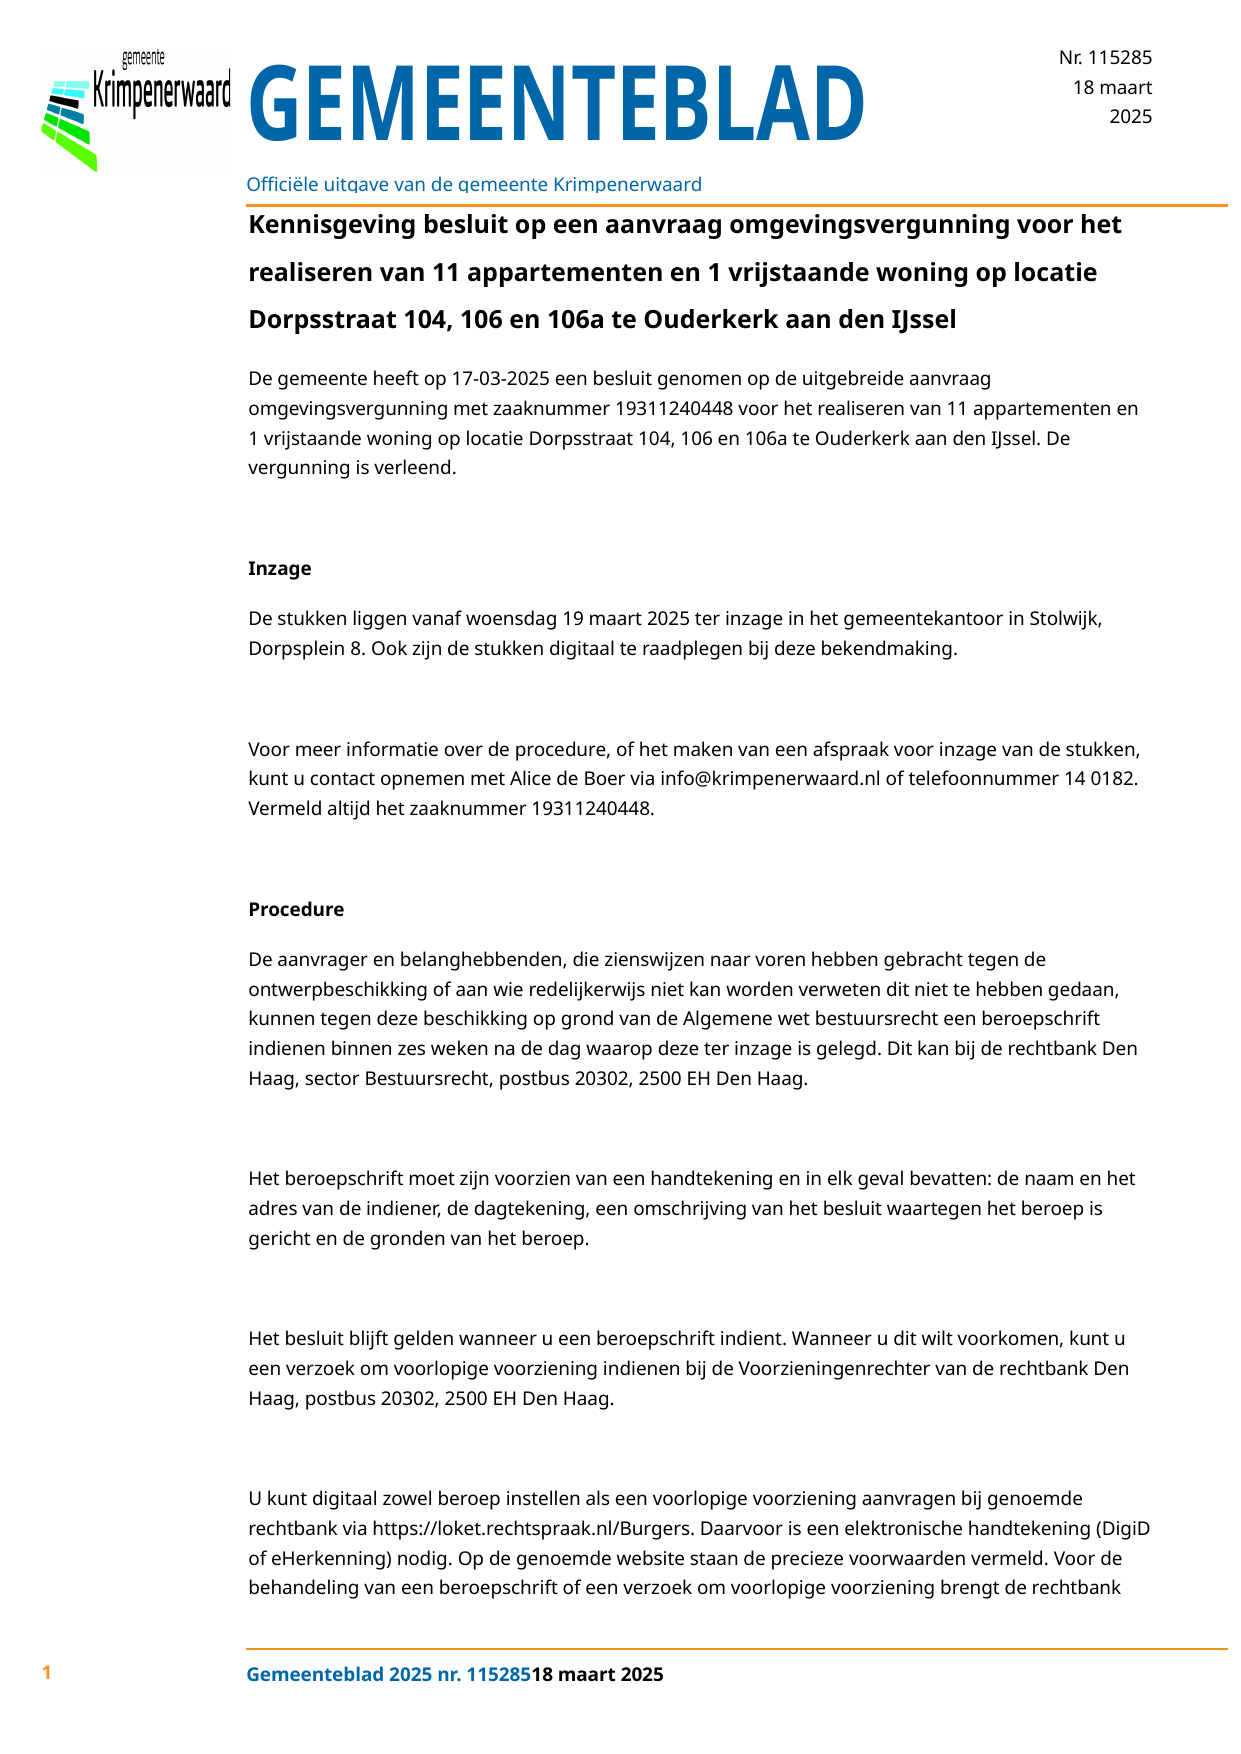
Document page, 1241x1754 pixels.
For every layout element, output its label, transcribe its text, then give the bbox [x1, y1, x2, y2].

text Kennisgeving besluit op een aanvraag omgevingsvergunning voor het realiseren van 11 appartementen en 1 vrijstaande woning op locatie Dorpsstraat 104, 106 en 106a te Ouderkerk aan den IJssel [248, 207, 1152, 336]
text Voor meer informatie over de procedure, of het maken van een afspraak voor inzage van de stukken, kunt u contact opnemen met Alice de Boer via info@krimpenerwaard.nl of telefoonnummer 14 0182. Vermeld altijd het zaaknummer 19311240448. [248, 736, 1152, 821]
text Het beroepschrift moet zijn voorzien van een handtekening en in elk geval bevatten: de naam en het adres van de indiener, de dagtekening, een omschrijving van het besluit waartegen het beroep is gericht en de gronden van het beroep. [248, 1166, 1152, 1250]
text Inzage [248, 555, 1152, 581]
text U kunt digitaal zowel beroep instellen als een voorlopige voorziening aanvragen bij genoemde rechtbank via https://loket.rechtspraak.nl/Burgers. Daarvoor is een elektronische handtekening (DigiD of eHerkenning) nodig. Op de genoemde website staan de precieze voorwaarden vermeld. Voor de behandeling van een beroepschrift of een verzoek om voorlopige voorziening brengt de rechtbank [248, 1486, 1152, 1600]
text De stukken liggen vanaf woensdag 19 maart 2025 ter inzage in het gemeentekantoor in Stolwijk, Dorpsplein 8. Ook zijn de stukken digitaal te raadplegen bij deze bekendmaking. [248, 606, 1152, 661]
text De aanvrager en belanghebbenden, die zienswijzen naar voren hebben gebracht tegen de ontwerpbeschikking of aan wie redelijkerwijs niet kan worden verweten dit niet te hebben gedaan, kunnen tegen deze beschikking op grond van de Algemene wet bestuursrecht een beroepschrift indienen binnen zes weken na de dag waarop deze ter inzage is gelegd. Dit kan bij de rechtbank Den Haag, sector Bestuursrecht, postbus 20302, 2500 EH Den Haag. [248, 946, 1152, 1090]
text Procedure [248, 896, 1152, 922]
picture [41, 47, 231, 172]
text Het besluit blijft gelden wanneer u een beroepschrift indient. Wanneer u dit wilt voorkomen, kunt u een verzoek om voorlopige voorziening indienen bij de Voorzieningenrechter van de rechtbank Den Haag, postbus 20302, 2500 EH Den Haag. [248, 1326, 1152, 1410]
text De gemeente heeft op 17-03-2025 een besluit genomen op de uitgebreide aanvraag omgevingsvergunning met zaaknummer 19311240448 voor het realiseren van 11 appartementen en 1 vrijstaande woning op locatie Dorpsstraat 104, 106 en 106a te Ouderkerk aan den IJssel. De vergunning is verleend. [248, 366, 1152, 480]
